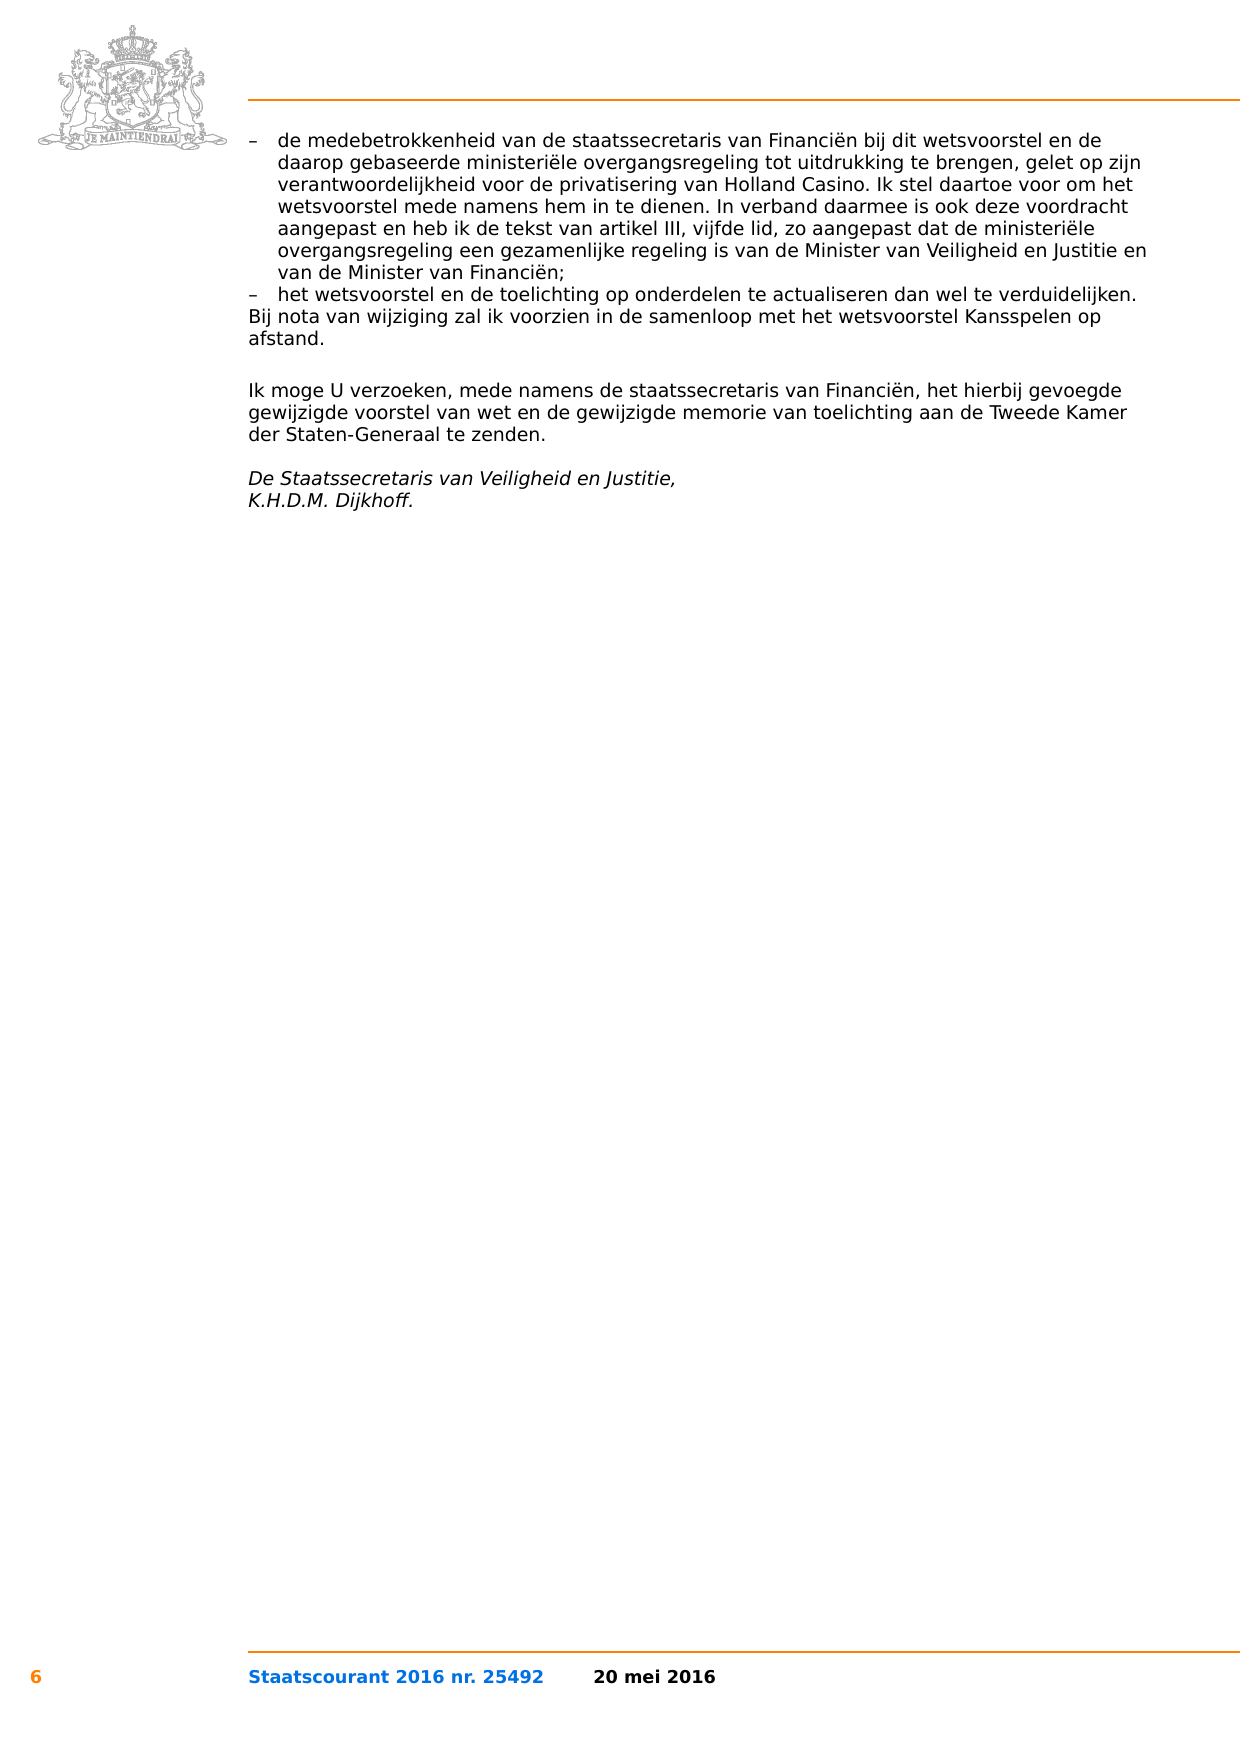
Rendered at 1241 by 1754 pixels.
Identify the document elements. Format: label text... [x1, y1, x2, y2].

picture [38, 25, 227, 150]
text – de medebetrokkenheid van de staatssecretaris van Financiën bij dit wetsvoorstel en de daarop gebaseerde ministeriële overgangsregeling tot uitdrukking te brengen, gelet op zijn verantwoordelijkheid voor de privatisering van Holland Casino. Ik stel daartoe voor om het wetsvoorstel mede namens hem in te dienen. In verband daarmee is ook deze voordracht aangepast en heb ik de tekst van artikel III, vijfde lid, zo aangepast dat de ministeriële overgangsregeling een gezamenlijke regeling is van de Minister van Veiligheid en Justitie en van de Minister van Financiën; [248, 130, 1163, 284]
text Bij nota van wijziging zal ik voorzien in de samenloop met het wetsvoorstel Kansspelen op afstand. [248, 306, 1163, 350]
text De Staatssecretaris van Veiligheid en Justitie, K.H.D.M. Dijkhoff. [248, 467, 1163, 511]
text – het wetsvoorstel en de toelichting op onderdelen te actualiseren dan wel te verduidelijken. [248, 284, 1163, 306]
text Ik moge U verzoeken, mede namens de staatssecretaris van Financiën, het hierbij gevoegde gewijzigde voorstel van wet en de gewijzigde memorie van toelichting aan de Tweede Kamer der Staten-Generaal te zenden. [248, 380, 1163, 446]
